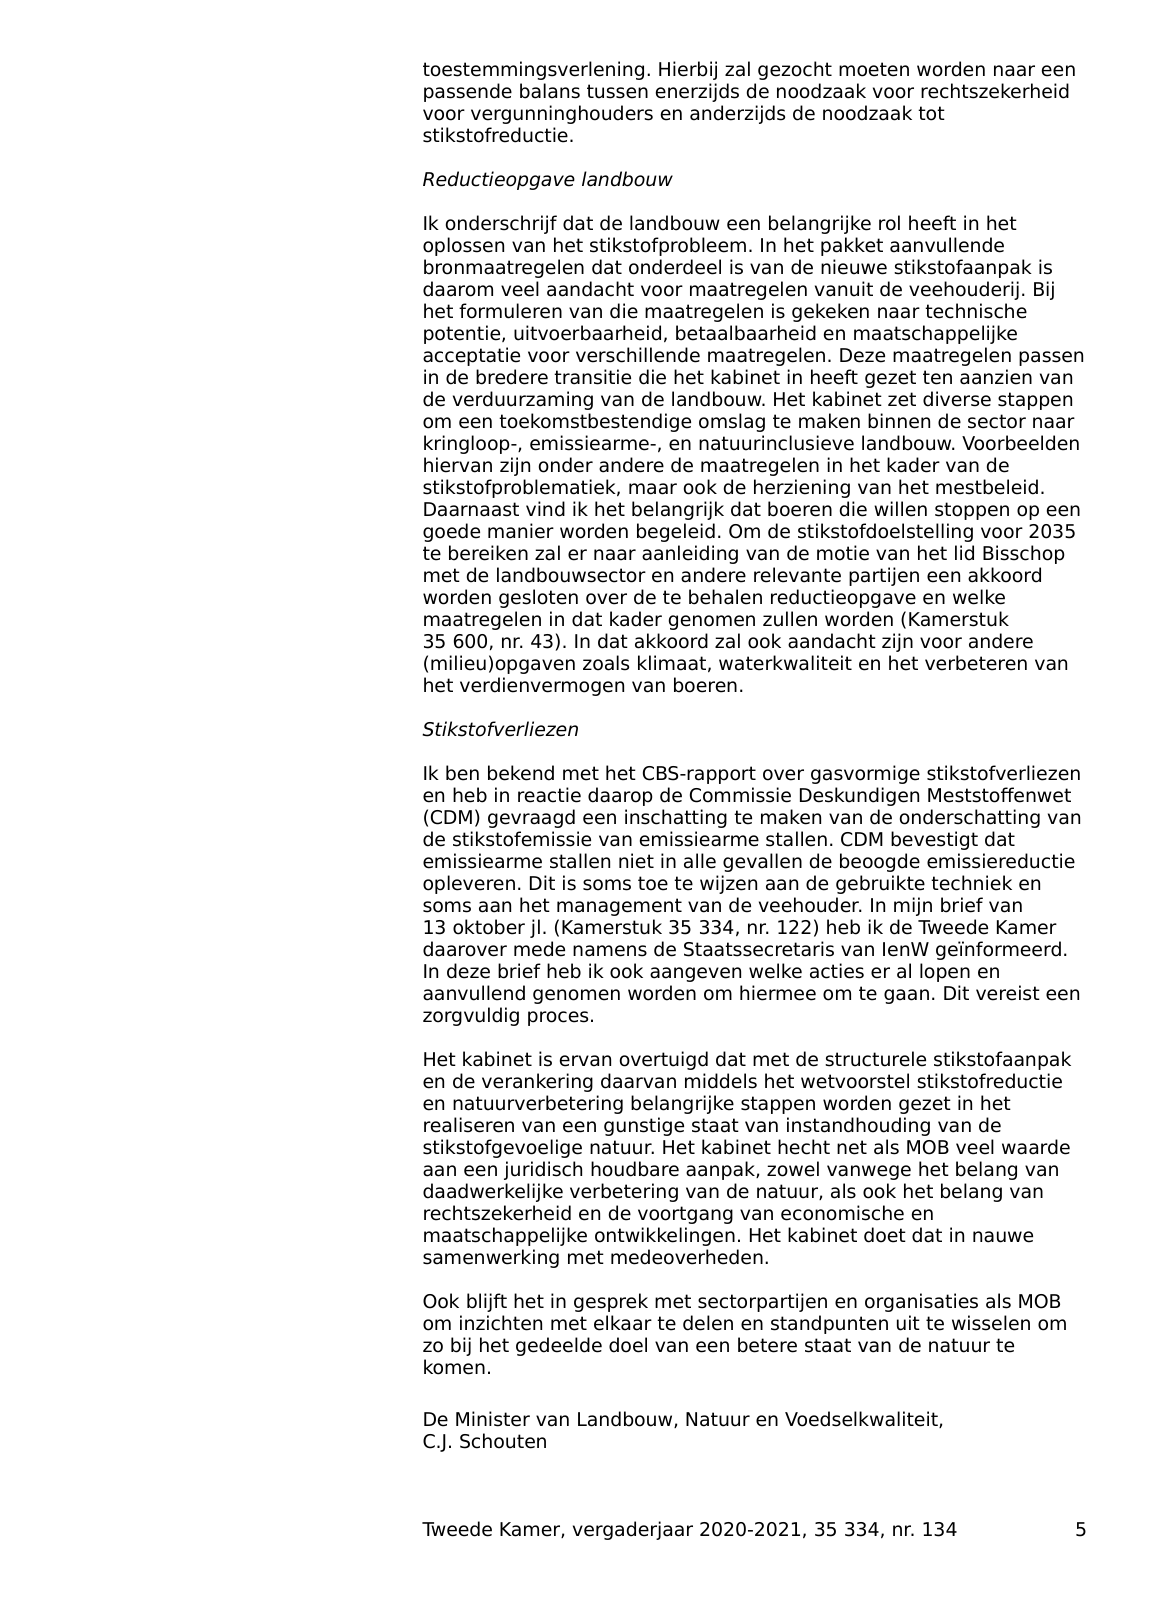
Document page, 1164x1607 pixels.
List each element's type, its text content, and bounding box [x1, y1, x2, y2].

subtitle Reductieopgave landbouw [422, 169, 1087, 191]
text Ik ben bekend met het CBS-rapport over gasvormige stikstofverliezen en heb in reactie daarop de Commissie Deskundigen Meststoffenwet (CDM) gevraagd een inschatting te maken van de onderschatting van de stikstofemissie van emissiearme stallen. CDM bevestigt dat emissiearme stallen niet in alle gevallen de beoogde emissiereductie opleveren. Dit is soms toe te wijzen aan de gebruikte techniek en soms aan het management van de veehouder. In mijn brief van 13 oktober jl. (Kamerstuk 35 334, nr. 122) heb ik de Tweede Kamer daarover mede namens de Staatssecretaris van IenW geïnformeerd. In deze brief heb ik ook aangeven welke acties er al lopen en aanvullend genomen worden om hiermee om te gaan. Dit vereist een zorgvuldig proces. [422, 763, 1087, 1027]
subtitle Stikstofverliezen [422, 719, 1087, 741]
text De Minister van Landbouw, Natuur en Voedselkwaliteit, C.J. Schouten [422, 1409, 1087, 1453]
text toestemmingsverlening. Hierbij zal gezocht moeten worden naar een passende balans tussen enerzijds de noodzaak voor rechtszekerheid voor vergunninghouders en anderzijds de noodzaak tot stikstofreductie. [422, 59, 1087, 147]
text Het kabinet is ervan overtuigd dat met de structurele stikstofaanpak en de verankering daarvan middels het wetvoorstel stikstofreductie en natuurverbetering belangrijke stappen worden gezet in het realiseren van een gunstige staat van instandhouding van de stikstofgevoelige natuur. Het kabinet hecht net als MOB veel waarde aan een juridisch houdbare aanpak, zowel vanwege het belang van daadwerkelijke verbetering van de natuur, als ook het belang van rechtszekerheid en de voortgang van economische en maatschappelijke ontwikkelingen. Het kabinet doet dat in nauwe samenwerking met medeoverheden. [422, 1049, 1087, 1269]
text Ik onderschrijf dat de landbouw een belangrijke rol heeft in het oplossen van het stikstofprobleem. In het pakket aanvullende bronmaatregelen dat onderdeel is van de nieuwe stikstofaanpak is daarom veel aandacht voor maatregelen vanuit de veehouderij. Bij het formuleren van die maatregelen is gekeken naar technische potentie, uitvoerbaarheid, betaalbaarheid en maatschappelijke acceptatie voor verschillende maatregelen. Deze maatregelen passen in de bredere transitie die het kabinet in heeft gezet ten aanzien van de verduurzaming van de landbouw. Het kabinet zet diverse stappen om een toekomstbestendige omslag te maken binnen de sector naar kringloop-, emissiearme-, en natuurinclusieve landbouw. Voorbeelden hiervan zijn onder andere de maatregelen in het kader van de stikstofproblematiek, maar ook de herziening van het mestbeleid. Daarnaast vind ik het belangrijk dat boeren die willen stoppen op een goede manier worden begeleid. Om de stikstofdoelstelling voor 2035 te bereiken zal er naar aanleiding van de motie van het lid Bisschop met de landbouwsector en andere relevante partijen een akkoord worden gesloten over de te behalen reductieopgave en welke maatregelen in dat kader genomen zullen worden (Kamerstuk 35 600, nr. 43). In dat akkoord zal ook aandacht zijn voor andere (milieu)opgaven zoals klimaat, waterkwaliteit en het verbeteren van het verdienvermogen van boeren. [422, 213, 1087, 697]
text Ook blijft het in gesprek met sectorpartijen en organisaties als MOB om inzichten met elkaar te delen en standpunten uit te wisselen om zo bij het gedeelde doel van een betere staat van de natuur te komen. [422, 1291, 1087, 1379]
